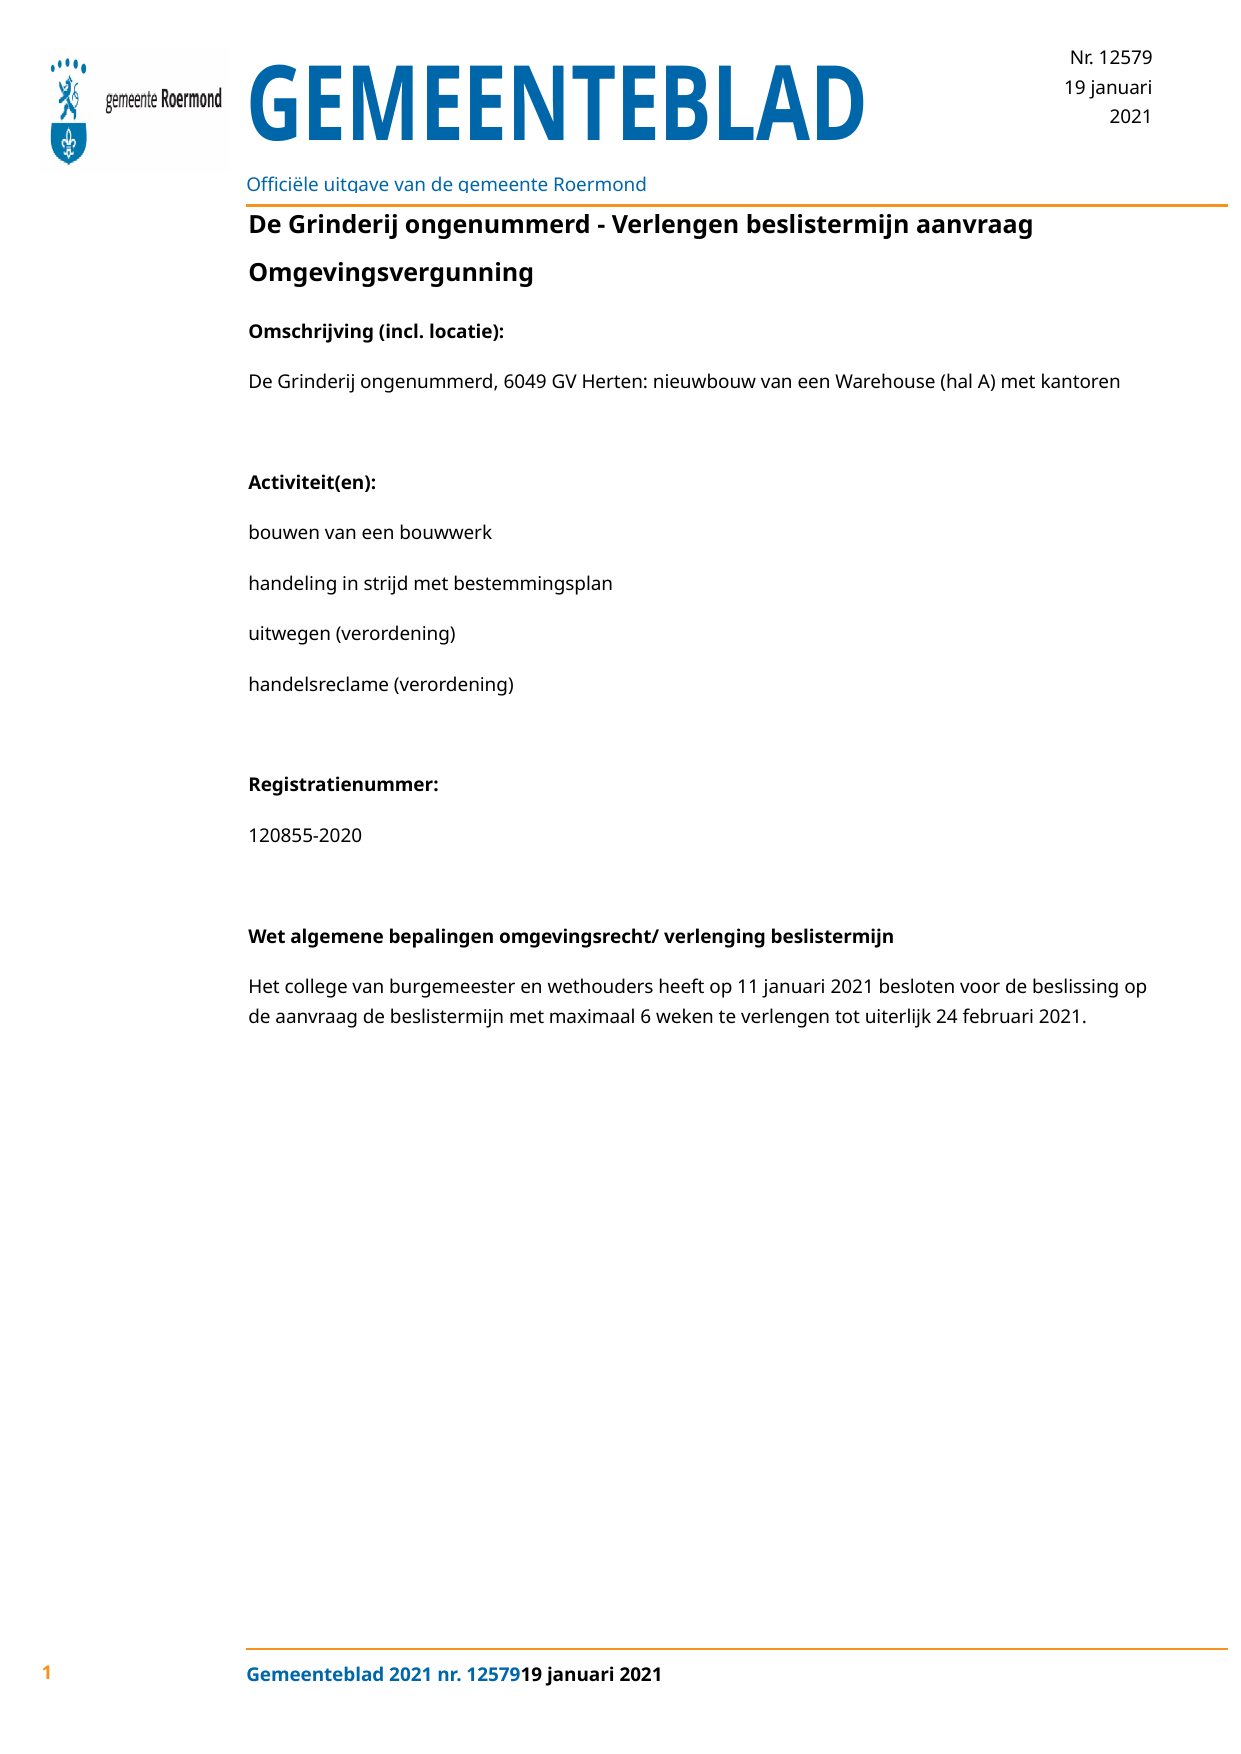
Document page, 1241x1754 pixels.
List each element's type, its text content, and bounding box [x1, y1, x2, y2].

text bouwen van een bouwwerk [248, 519, 1152, 545]
text uitwegen (verordening) [248, 620, 1152, 646]
text handeling in strijd met bestemmingsplan [248, 570, 1152, 596]
text handelsreclame (verordening) [248, 671, 1152, 697]
text Wet algemene bepalingen omgevingsrecht/ verlenging beslistermijn [248, 923, 1152, 949]
text Registratienummer: [248, 772, 1152, 797]
text 120855-2020 [248, 822, 1152, 848]
text Omschrijving (incl. locatie): [248, 318, 1152, 344]
picture [41, 47, 231, 172]
text De Grinderij ongenummerd, 6049 GV Herten: nieuwbouw van een Warehouse (hal A) met kantoren [248, 368, 1152, 394]
text De Grinderij ongenummerd - Verlengen beslistermijn aanvraag Omgevingsvergunning [248, 207, 1152, 288]
text Activiteit(en): [248, 469, 1152, 495]
text Het college van burgemeester en wethouders heeft op 11 januari 2021 besloten voor de beslissing op de aanvraag de beslistermijn met maximaal 6 weken te verlengen tot uiterlijk 24 februari 2021. [248, 973, 1152, 1029]
